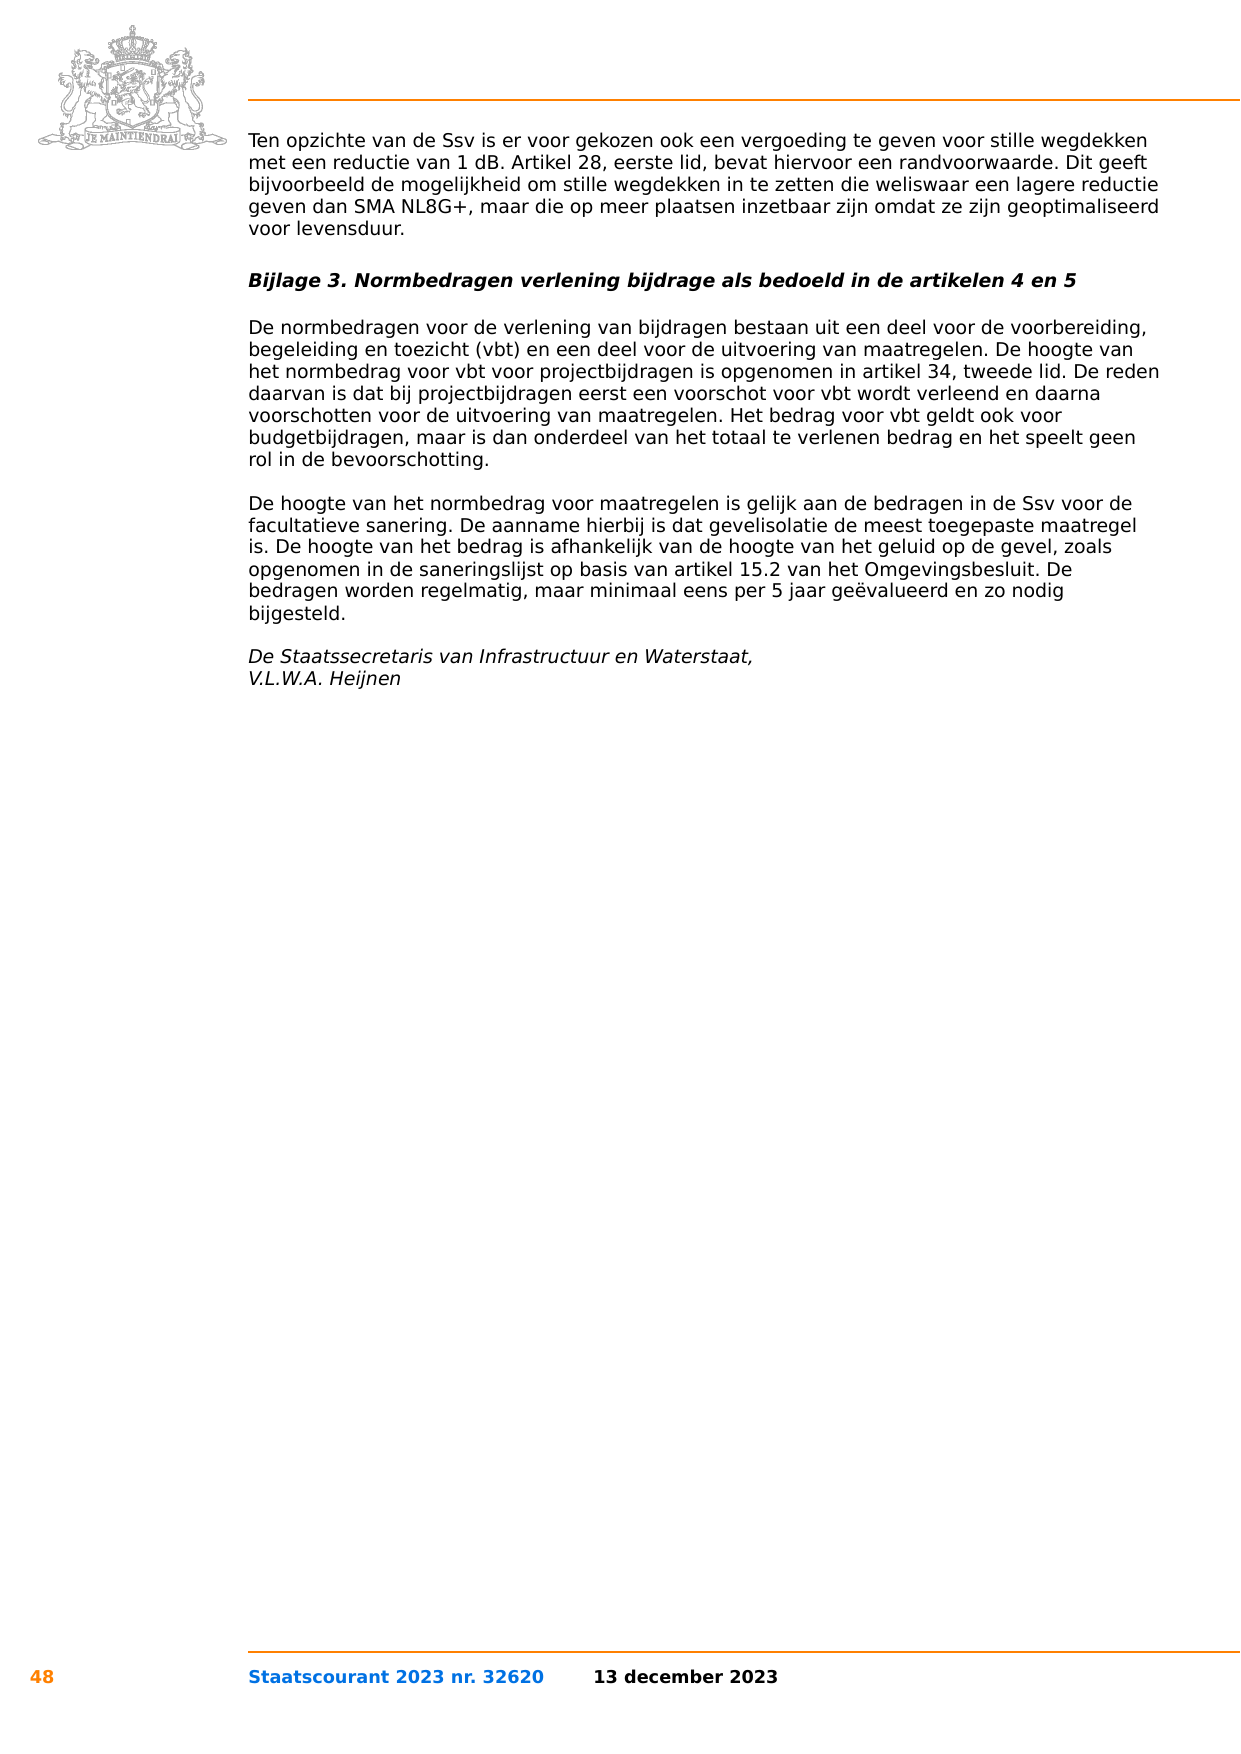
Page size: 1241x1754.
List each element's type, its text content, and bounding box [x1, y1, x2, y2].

text Ten opzichte van de Ssv is er voor gekozen ook een vergoeding te geven voor stille wegdekken met een reductie van 1 dB. Artikel 28, eerste lid, bevat hiervoor een randvoorwaarde. Dit geeft bijvoorbeeld de mogelijkheid om stille wegdekken in te zetten die weliswaar een lagere reductie geven dan SMA NL8G+, maar die op meer plaatsen inzetbaar zijn omdat ze zijn geoptimaliseerd voor levensduur. [248, 130, 1163, 240]
text De Staatssecretaris van Infrastructuur en Waterstaat, V.L.W.A. Heijnen [248, 646, 1163, 690]
text De normbedragen voor de verlening van bijdragen bestaan uit een deel voor de voorbereiding, begeleiding en toezicht (vbt) en een deel voor de uitvoering van maatregelen. De hoogte van het normbedrag voor vbt voor projectbijdragen is opgenomen in artikel 34, tweede lid. De reden daarvan is dat bij projectbijdragen eerst een voorschot voor vbt wordt verleend en daarna voorschotten voor de uitvoering van maatregelen. Het bedrag voor vbt geldt ook voor budgetbijdragen, maar is dan onderdeel van het totaal te verlenen bedrag en het speelt geen rol in de bevoorschotting. [248, 317, 1163, 471]
picture [38, 25, 227, 150]
subtitle Bijlage 3. Normbedragen verlening bijdrage als bedoeld in de artikelen 4 en 5 [248, 270, 1163, 292]
text De hoogte van het normbedrag voor maatregelen is gelijk aan de bedragen in de Ssv voor de facultatieve sanering. De aanname hierbij is dat gevelisolatie de meest toegepaste maatregel is. De hoogte van het bedrag is afhankelijk van de hoogte van het geluid op de gevel, zoals opgenomen in de saneringslijst op basis van artikel 15.2 van het Omgevingsbesluit. De bedragen worden regelmatig, maar minimaal eens per 5 jaar geëvalueerd en zo nodig bijgesteld. [248, 492, 1163, 624]
